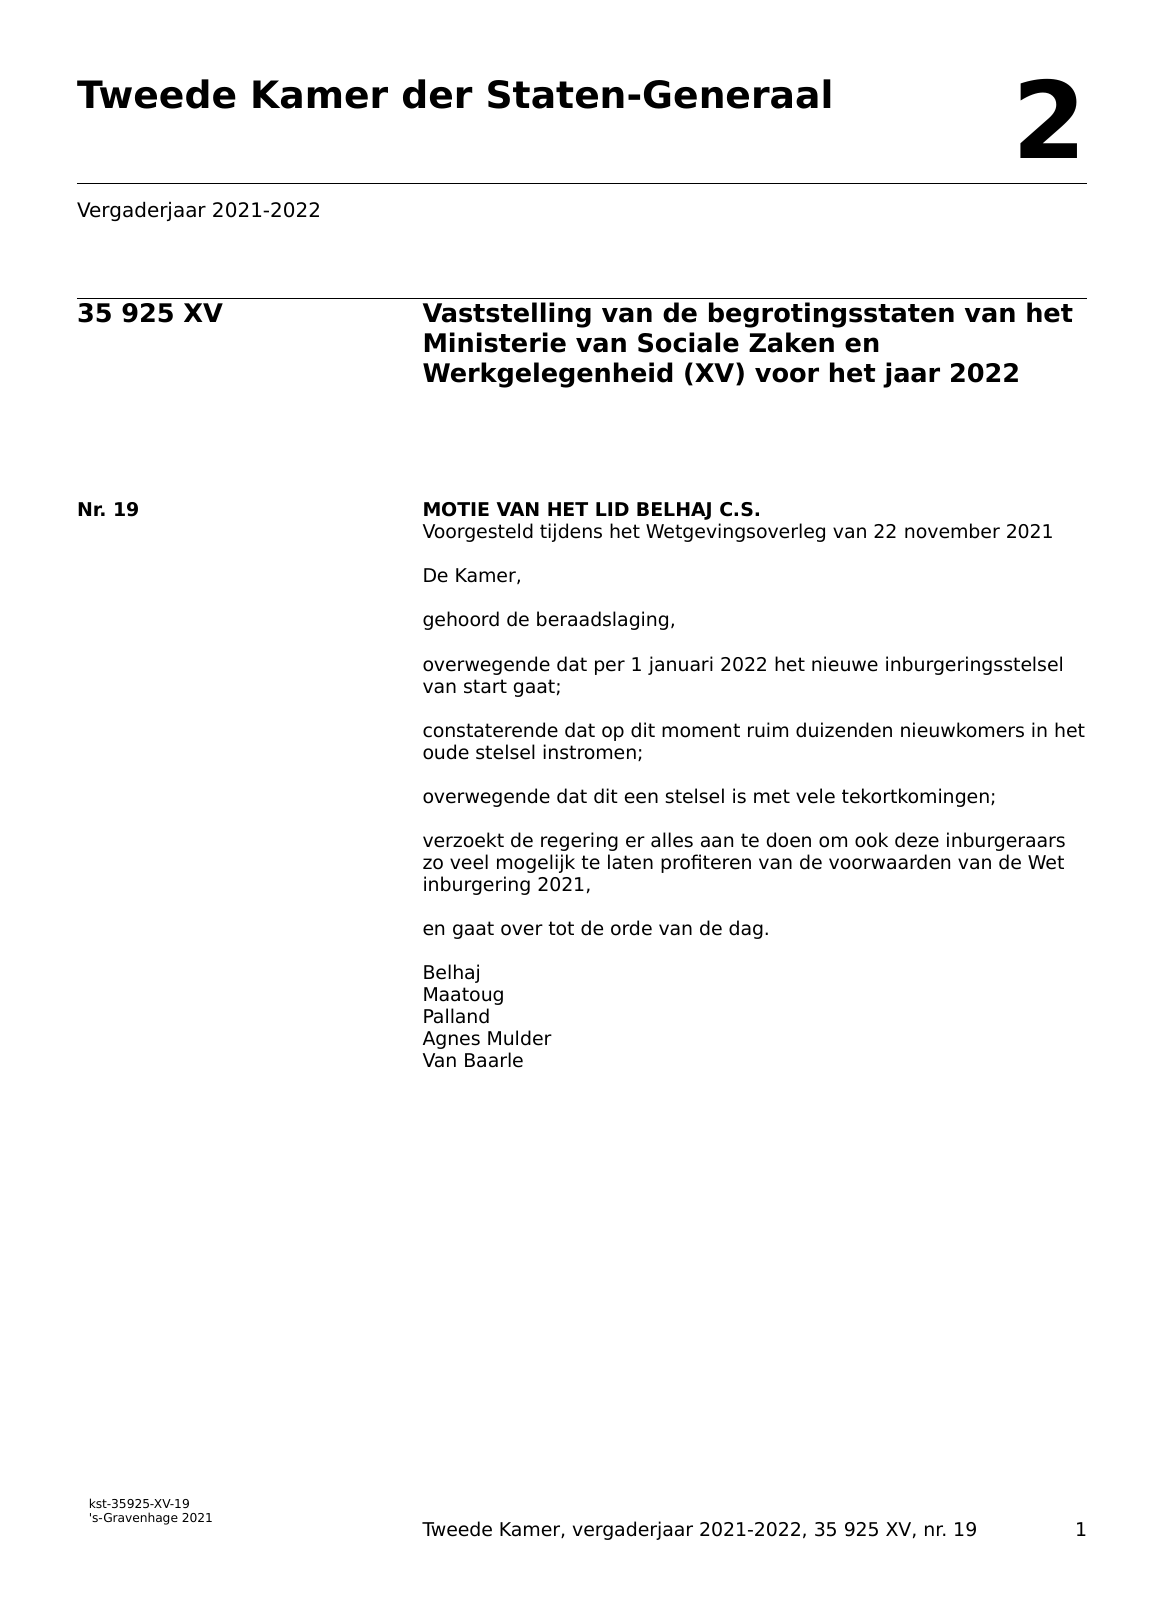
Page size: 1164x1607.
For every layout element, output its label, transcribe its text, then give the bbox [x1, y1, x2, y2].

text constaterende dat op dit moment ruim duizenden nieuwkomers in het oude stelsel instromen; [422, 720, 1087, 764]
text Van Baarle [422, 1050, 1087, 1072]
table_cell Vergaderjaar 2021-2022 [77, 184, 1087, 298]
text De Kamer, [422, 565, 1087, 587]
subtitle 35 925 XV Vaststelling van de begrotingsstaten van het Ministerie van Sociale Zaken en Werkgelegenheid (XV) voor het jaar 2022 [77, 299, 1087, 388]
text gehoord de beraadslaging, [422, 609, 1087, 631]
text Palland [422, 1006, 1087, 1028]
text Voorgesteld tijdens het Wetgevingsoverleg van 22 november 2021 [422, 521, 1087, 543]
text verzoekt de regering er alles aan te doen om ook deze inburgeraars zo veel mogelijk te laten profiteren van de voorwaarden van de Wet inburgering 2021, [422, 830, 1087, 896]
text Maatoug [422, 984, 1087, 1006]
table_header Tweede Kamer der Staten-Generaal [77, 59, 886, 183]
text 's-Gravenhage 2021 [88, 1511, 323, 1525]
text Belhaj [422, 962, 1087, 984]
text overwegende dat per 1 januari 2022 het nieuwe inburgeringsstelsel van start gaat; [422, 653, 1087, 697]
text kst-35925-XV-19 [88, 1497, 323, 1511]
text overwegende dat dit een stelsel is met vele tekortkomingen; [422, 786, 1087, 808]
text en gaat over tot de orde van de dag. [422, 918, 1087, 940]
table_header 2 [886, 59, 1087, 183]
text Agnes Mulder [422, 1028, 1087, 1050]
subtitle Nr. 19 MOTIE VAN HET LID BELHAJ C.S. [77, 499, 1087, 521]
